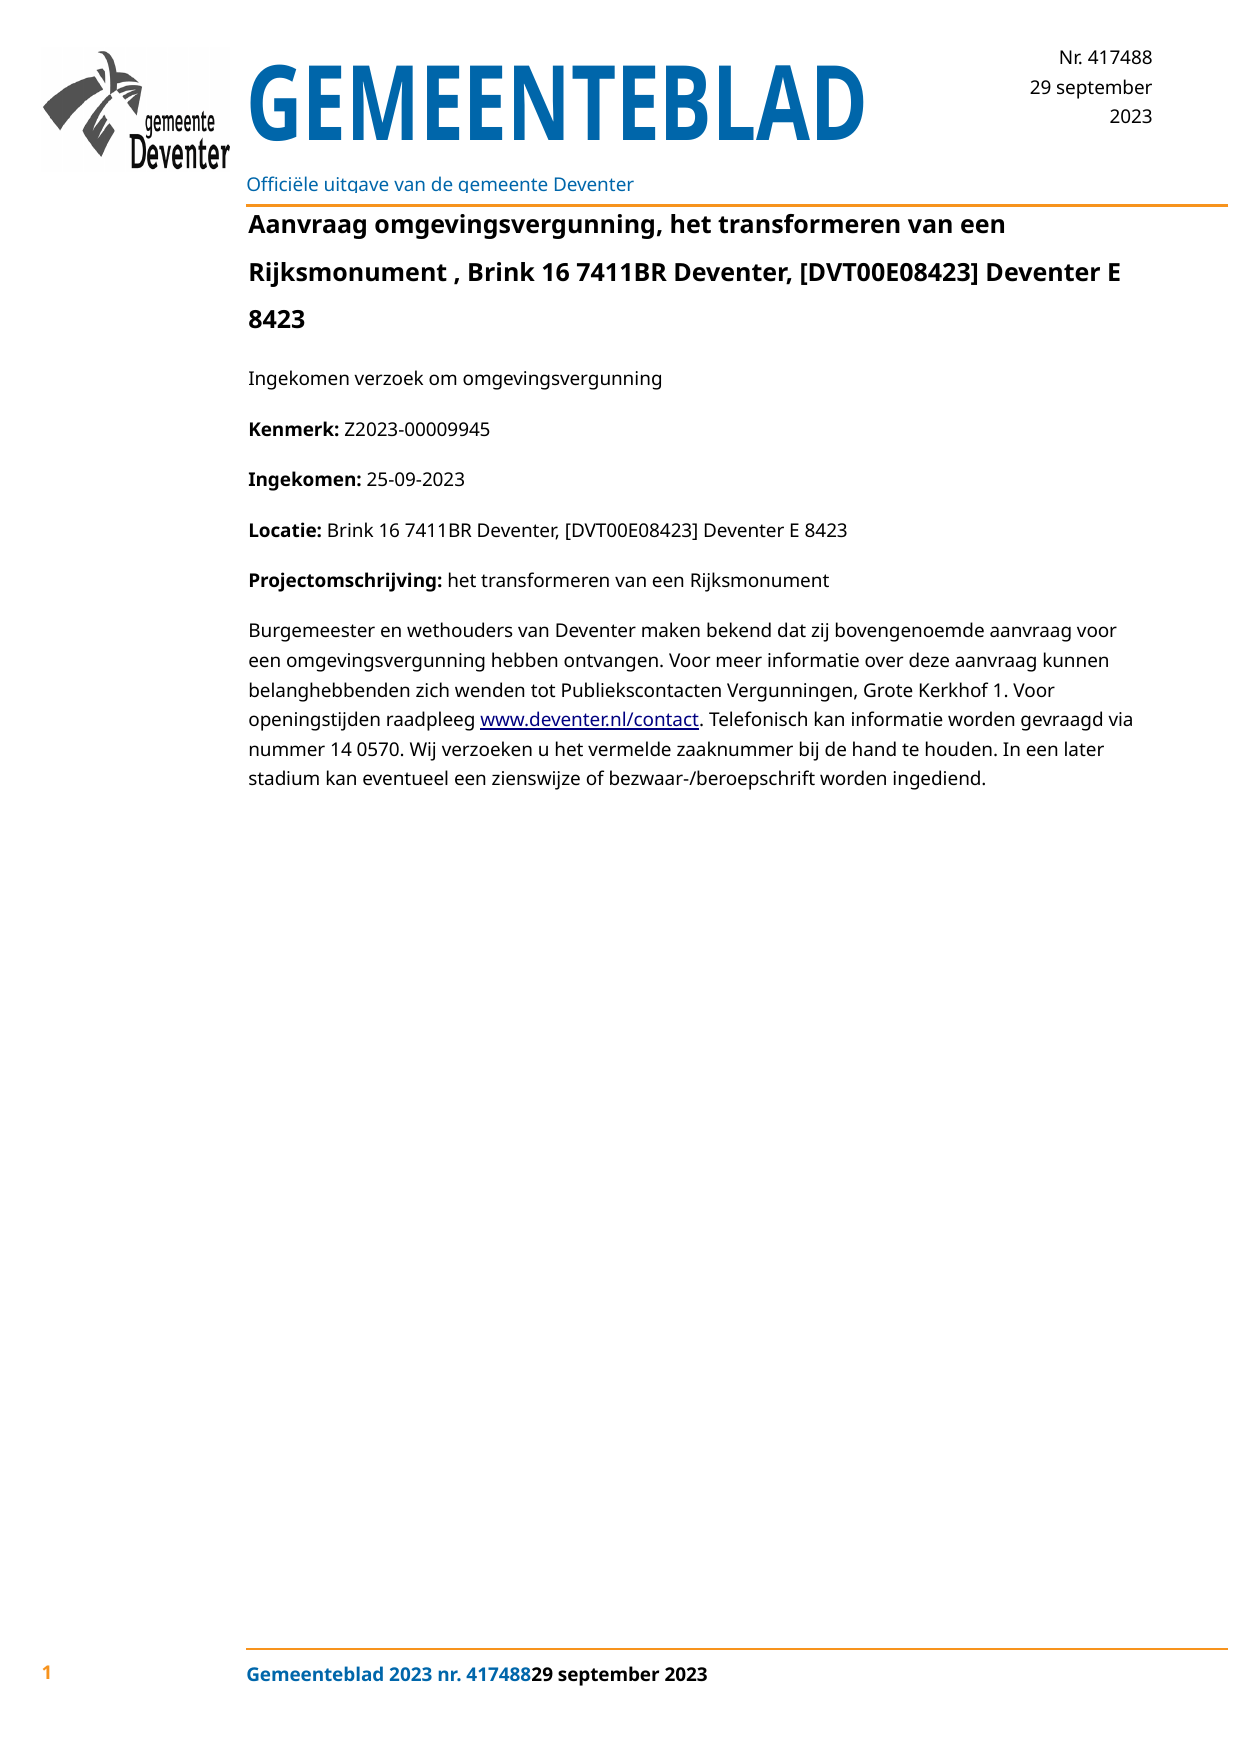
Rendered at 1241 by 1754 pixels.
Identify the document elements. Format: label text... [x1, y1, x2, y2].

text Burgemeester en wethouders van Deventer maken bekend dat zij bovengenoemde aanvraag voor een omgevingsvergunning hebben ontvangen. Voor meer informatie over deze aanvraag kunnen belanghebbenden zich wenden tot Publiekscontacten Vergunningen, Grote Kerkhof 1. Voor openingstijden raadpleeg www.deventer.nl/contact. Telefonisch kan informatie worden gevraagd via nummer 14 0570. Wij verzoeken u het vermelde zaaknummer bij de hand te houden. In een later stadium kan eventueel een zienswijze of bezwaar-/beroepschrift worden ingediend. [248, 618, 1152, 791]
picture [41, 47, 231, 172]
text Locatie: Brink 16 7411BR Deventer, [DVT00E08423] Deventer E 8423 [248, 517, 1152, 542]
text Kenmerk: Z2023-00009945 [248, 416, 1152, 442]
text Aanvraag omgevingsvergunning, het transformeren van een Rijksmonument , Brink 16 7411BR Deventer, [DVT00E08423] Deventer E 8423 [248, 207, 1152, 336]
text Ingekomen verzoek om omgevingsvergunning [248, 366, 1152, 391]
text Projectomschrijving: het transformeren van een Rijksmonument [248, 567, 1152, 593]
text Ingekomen: 25-09-2023 [248, 466, 1152, 492]
